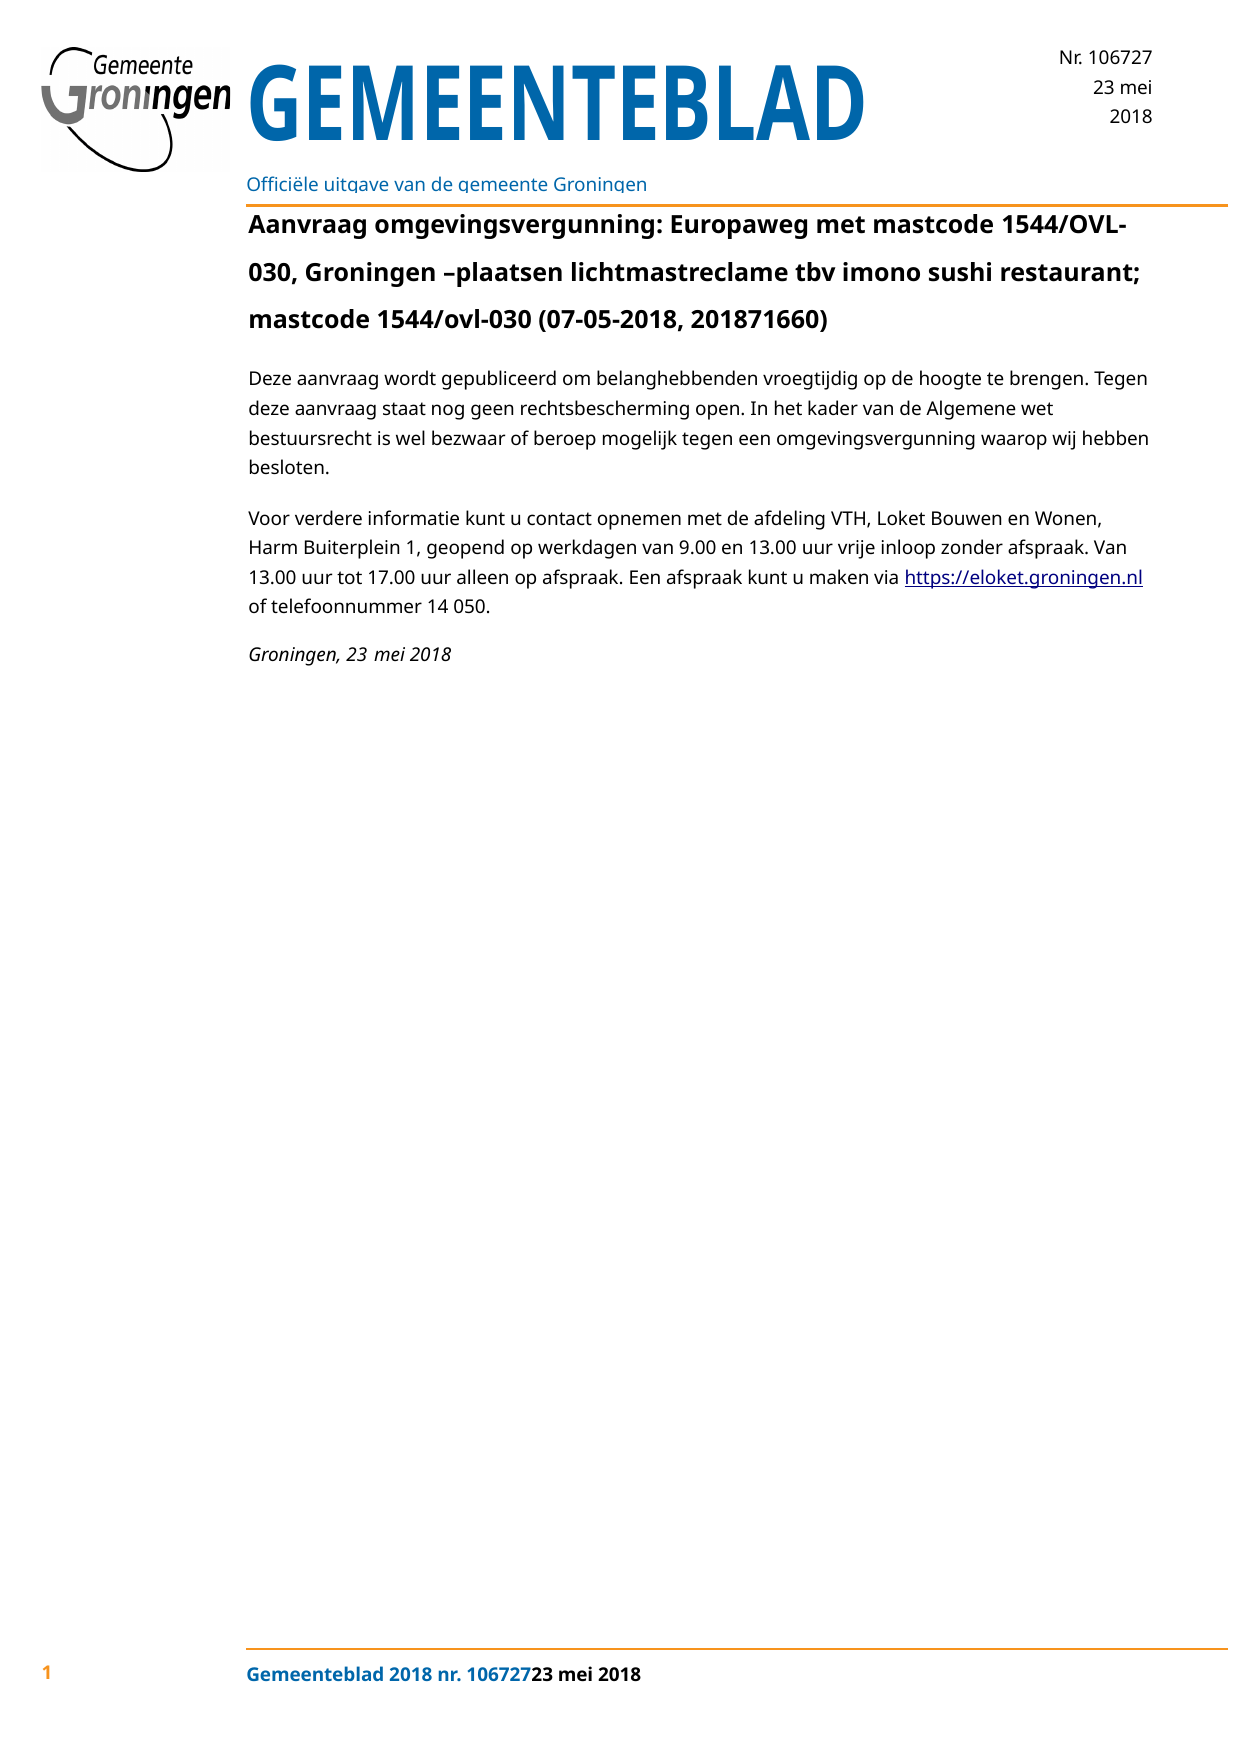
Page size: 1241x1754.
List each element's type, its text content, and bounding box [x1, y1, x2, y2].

text Voor verdere informatie kunt u contact opnemen met de afdeling VTH, Loket Bouwen en Wonen, Harm Buiterplein 1, geopend op werkdagen van 9.00 en 13.00 uur vrije inloop zonder afspraak. Van 13.00 uur tot 17.00 uur alleen op afspraak. Een afspraak kunt u maken via https://eloket.groningen.nl of telefoonnummer 14 050. [248, 505, 1152, 619]
picture [41, 47, 231, 172]
text Aanvraag omgevingsvergunning: Europaweg met mastcode 1544/OVL-030, Groningen –plaatsen lichtmastreclame tbv imono sushi restaurant; mastcode 1544/ovl-030 (07-05-2018, 201871660) [248, 207, 1152, 336]
text Groningen, 23 mei 2018 [248, 641, 1152, 667]
text Deze aanvraag wordt gepubliceerd om belanghebbenden vroegtijdig op de hoogte te brengen. Tegen deze aanvraag staat nog geen rechtsbescherming open. In het kader van de Algemene wet bestuursrecht is wel bezwaar of beroep mogelijk tegen een omgevingsvergunning waarop wij hebben besloten. [248, 366, 1152, 480]
